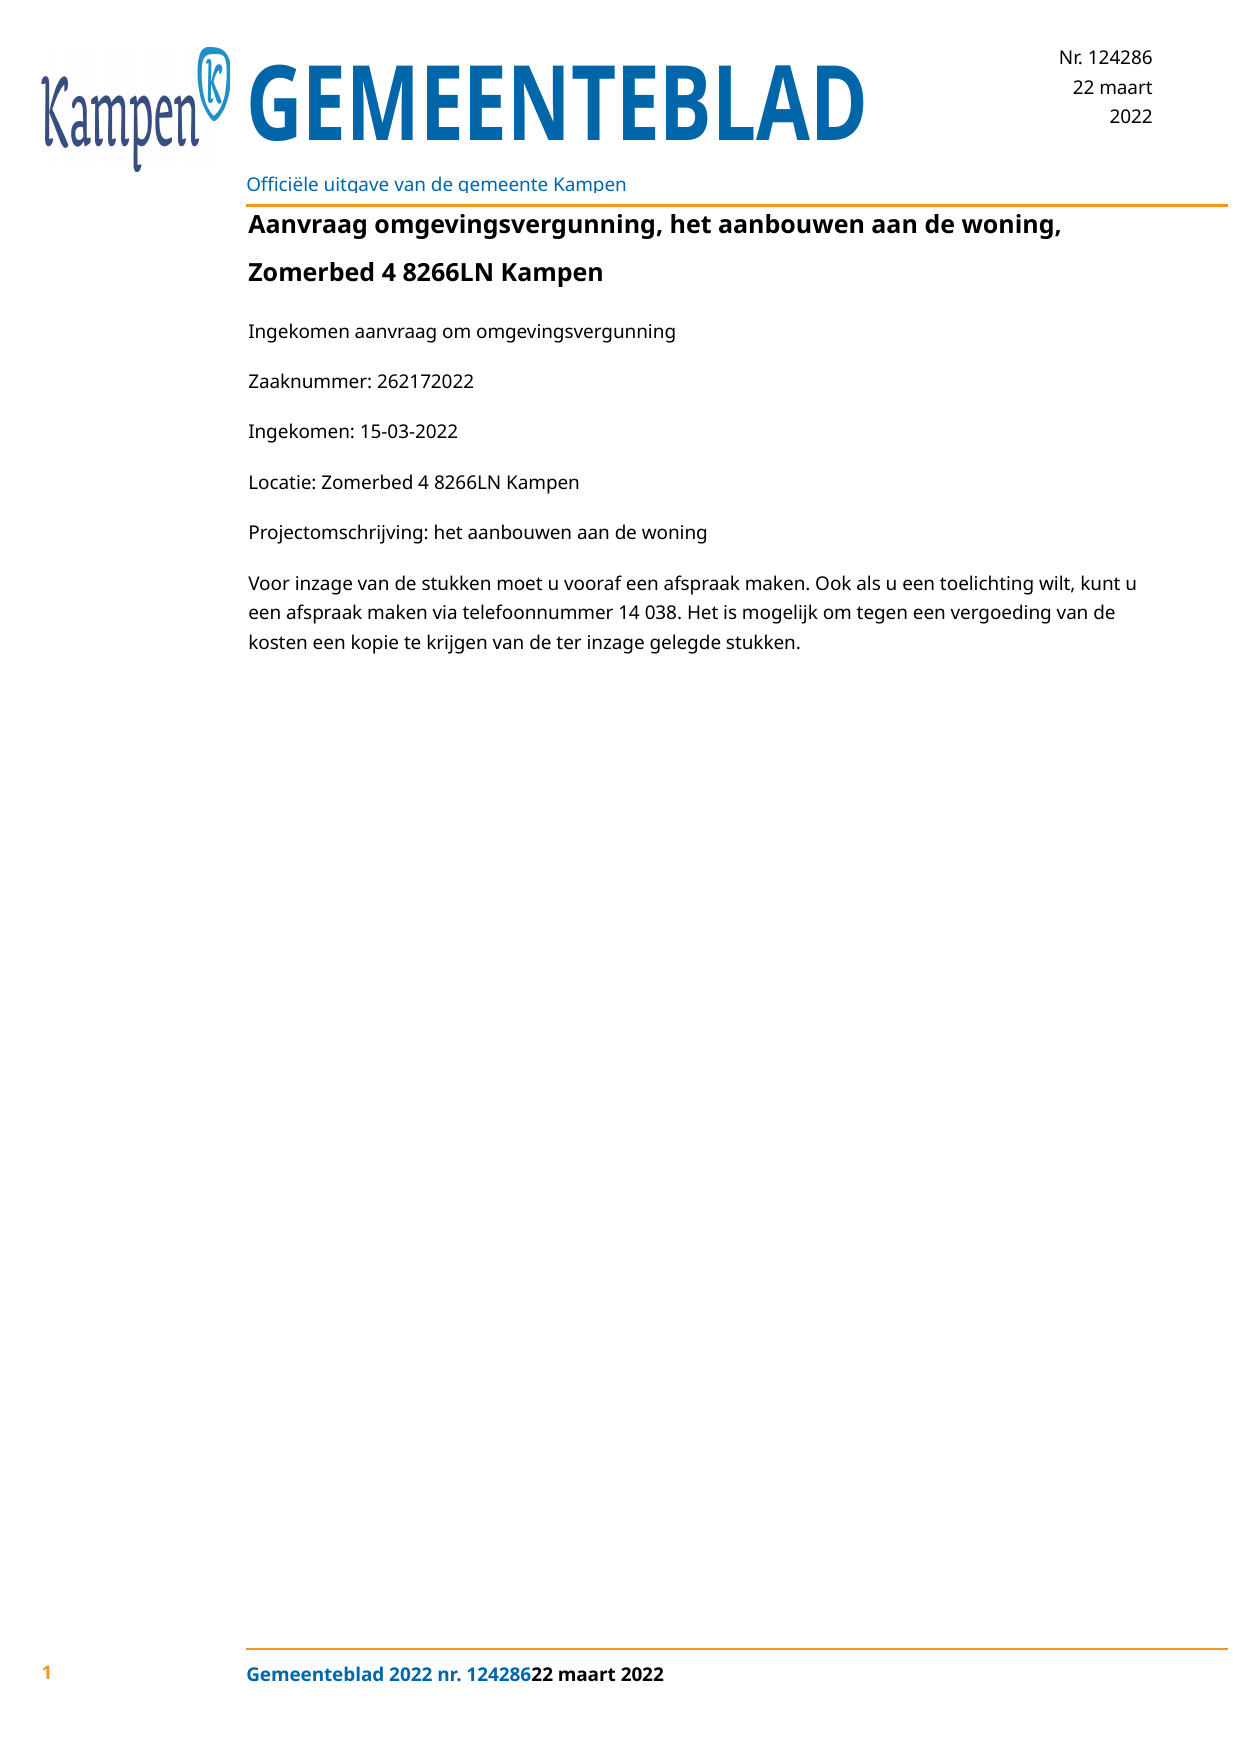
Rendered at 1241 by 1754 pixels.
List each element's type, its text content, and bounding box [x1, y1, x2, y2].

text Zaaknummer: 262172022 [248, 368, 1152, 394]
text Ingekomen: 15-03-2022 [248, 419, 1152, 444]
text Projectomschrijving: het aanbouwen aan de woning [248, 519, 1152, 545]
text Ingekomen aanvraag om omgevingsvergunning [248, 318, 1152, 344]
text Voor inzage van de stukken moet u vooraf een afspraak maken. Ook als u een toelichting wilt, kunt u een afspraak maken via telefoonnummer 14 038. Het is mogelijk om tegen een vergoeding van de kosten een kopie te krijgen van de ter inzage gelegde stukken. [248, 570, 1152, 655]
text Locatie: Zomerbed 4 8266LN Kampen [248, 469, 1152, 495]
picture [41, 47, 231, 172]
text Aanvraag omgevingsvergunning, het aanbouwen aan de woning, Zomerbed 4 8266LN Kampen [248, 207, 1152, 288]
